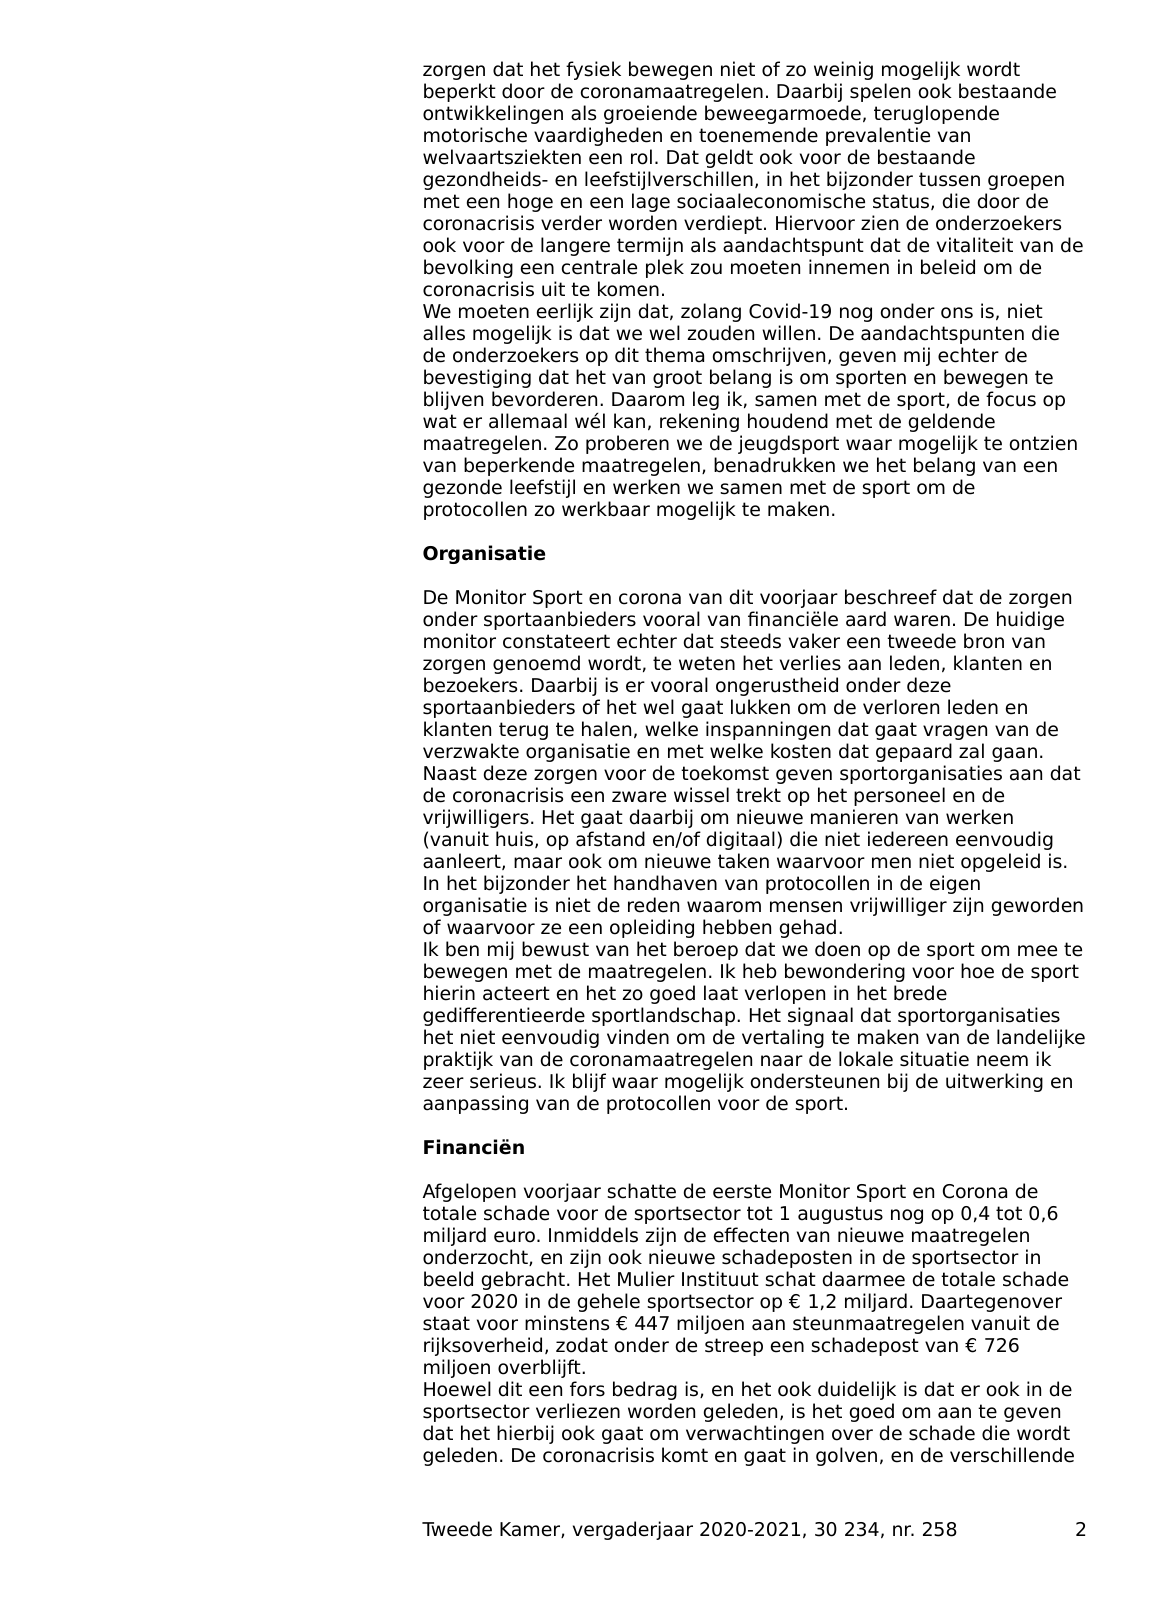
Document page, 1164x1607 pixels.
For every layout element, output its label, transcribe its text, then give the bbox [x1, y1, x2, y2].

text Afgelopen voorjaar schatte de eerste Monitor Sport en Corona de totale schade voor de sportsector tot 1 augustus nog op 0,4 tot 0,6 miljard euro. Inmiddels zijn de effecten van nieuwe maatregelen onderzocht, en zijn ook nieuwe schadeposten in de sportsector in beeld gebracht. Het Mulier Instituut schat daarmee de totale schade voor 2020 in de gehele sportsector op € 1,2 miljard. Daartegenover staat voor minstens € 447 miljoen aan steunmaatregelen vanuit de rijksoverheid, zodat onder de streep een schadepost van € 726 miljoen overblijft. [422, 1181, 1087, 1379]
text De Monitor Sport en corona van dit voorjaar beschreef dat de zorgen onder sportaanbieders vooral van financiële aard waren. De huidige monitor constateert echter dat steeds vaker een tweede bron van zorgen genoemd wordt, te weten het verlies aan leden, klanten en bezoekers. Daarbij is er vooral ongerustheid onder deze sportaanbieders of het wel gaat lukken om de verloren leden en klanten terug te halen, welke inspanningen dat gaat vragen van de verzwakte organisatie en met welke kosten dat gepaard zal gaan. [422, 587, 1087, 763]
subtitle Financiën [422, 1137, 1087, 1159]
text zorgen dat het fysiek bewegen niet of zo weinig mogelijk wordt beperkt door de coronamaatregelen. Daarbij spelen ook bestaande ontwikkelingen als groeiende beweegarmoede, teruglopende motorische vaardigheden en toenemende prevalentie van welvaartsziekten een rol. Dat geldt ook voor de bestaande gezondheids- en leefstijlverschillen, in het bijzonder tussen groepen met een hoge en een lage sociaaleconomische status, die door de coronacrisis verder worden verdiept. Hiervoor zien de onderzoekers ook voor de langere termijn als aandachtspunt dat de vitaliteit van de bevolking een centrale plek zou moeten innemen in beleid om de coronacrisis uit te komen. [422, 59, 1087, 301]
subtitle Organisatie [422, 543, 1087, 565]
text Hoewel dit een fors bedrag is, en het ook duidelijk is dat er ook in de sportsector verliezen worden geleden, is het goed om aan te geven dat het hierbij ook gaat om verwachtingen over de schade die wordt geleden. De coronacrisis komt en gaat in golven, en de verschillende [422, 1379, 1087, 1467]
text We moeten eerlijk zijn dat, zolang Covid-19 nog onder ons is, niet alles mogelijk is dat we wel zouden willen. De aandachtspunten die de onderzoekers op dit thema omschrijven, geven mij echter de bevestiging dat het van groot belang is om sporten en bewegen te blijven bevorderen. Daarom leg ik, samen met de sport, de focus op wat er allemaal wél kan, rekening houdend met de geldende maatregelen. Zo proberen we de jeugdsport waar mogelijk te ontzien van beperkende maatregelen, benadrukken we het belang van een gezonde leefstijl en werken we samen met de sport om de protocollen zo werkbaar mogelijk te maken. [422, 301, 1087, 521]
text Naast deze zorgen voor de toekomst geven sportorganisaties aan dat de coronacrisis een zware wissel trekt op het personeel en de vrijwilligers. Het gaat daarbij om nieuwe manieren van werken (vanuit huis, op afstand en/of digitaal) die niet iedereen eenvoudig aanleert, maar ook om nieuwe taken waarvoor men niet opgeleid is. In het bijzonder het handhaven van protocollen in de eigen organisatie is niet de reden waarom mensen vrijwilliger zijn geworden of waarvoor ze een opleiding hebben gehad. [422, 763, 1087, 939]
text Ik ben mij bewust van het beroep dat we doen op de sport om mee te bewegen met de maatregelen. Ik heb bewondering voor hoe de sport hierin acteert en het zo goed laat verlopen in het brede gedifferentieerde sportlandschap. Het signaal dat sportorganisaties het niet eenvoudig vinden om de vertaling te maken van de landelijke praktijk van de coronamaatregelen naar de lokale situatie neem ik zeer serieus. Ik blijf waar mogelijk ondersteunen bij de uitwerking en aanpassing van de protocollen voor de sport. [422, 939, 1087, 1114]
